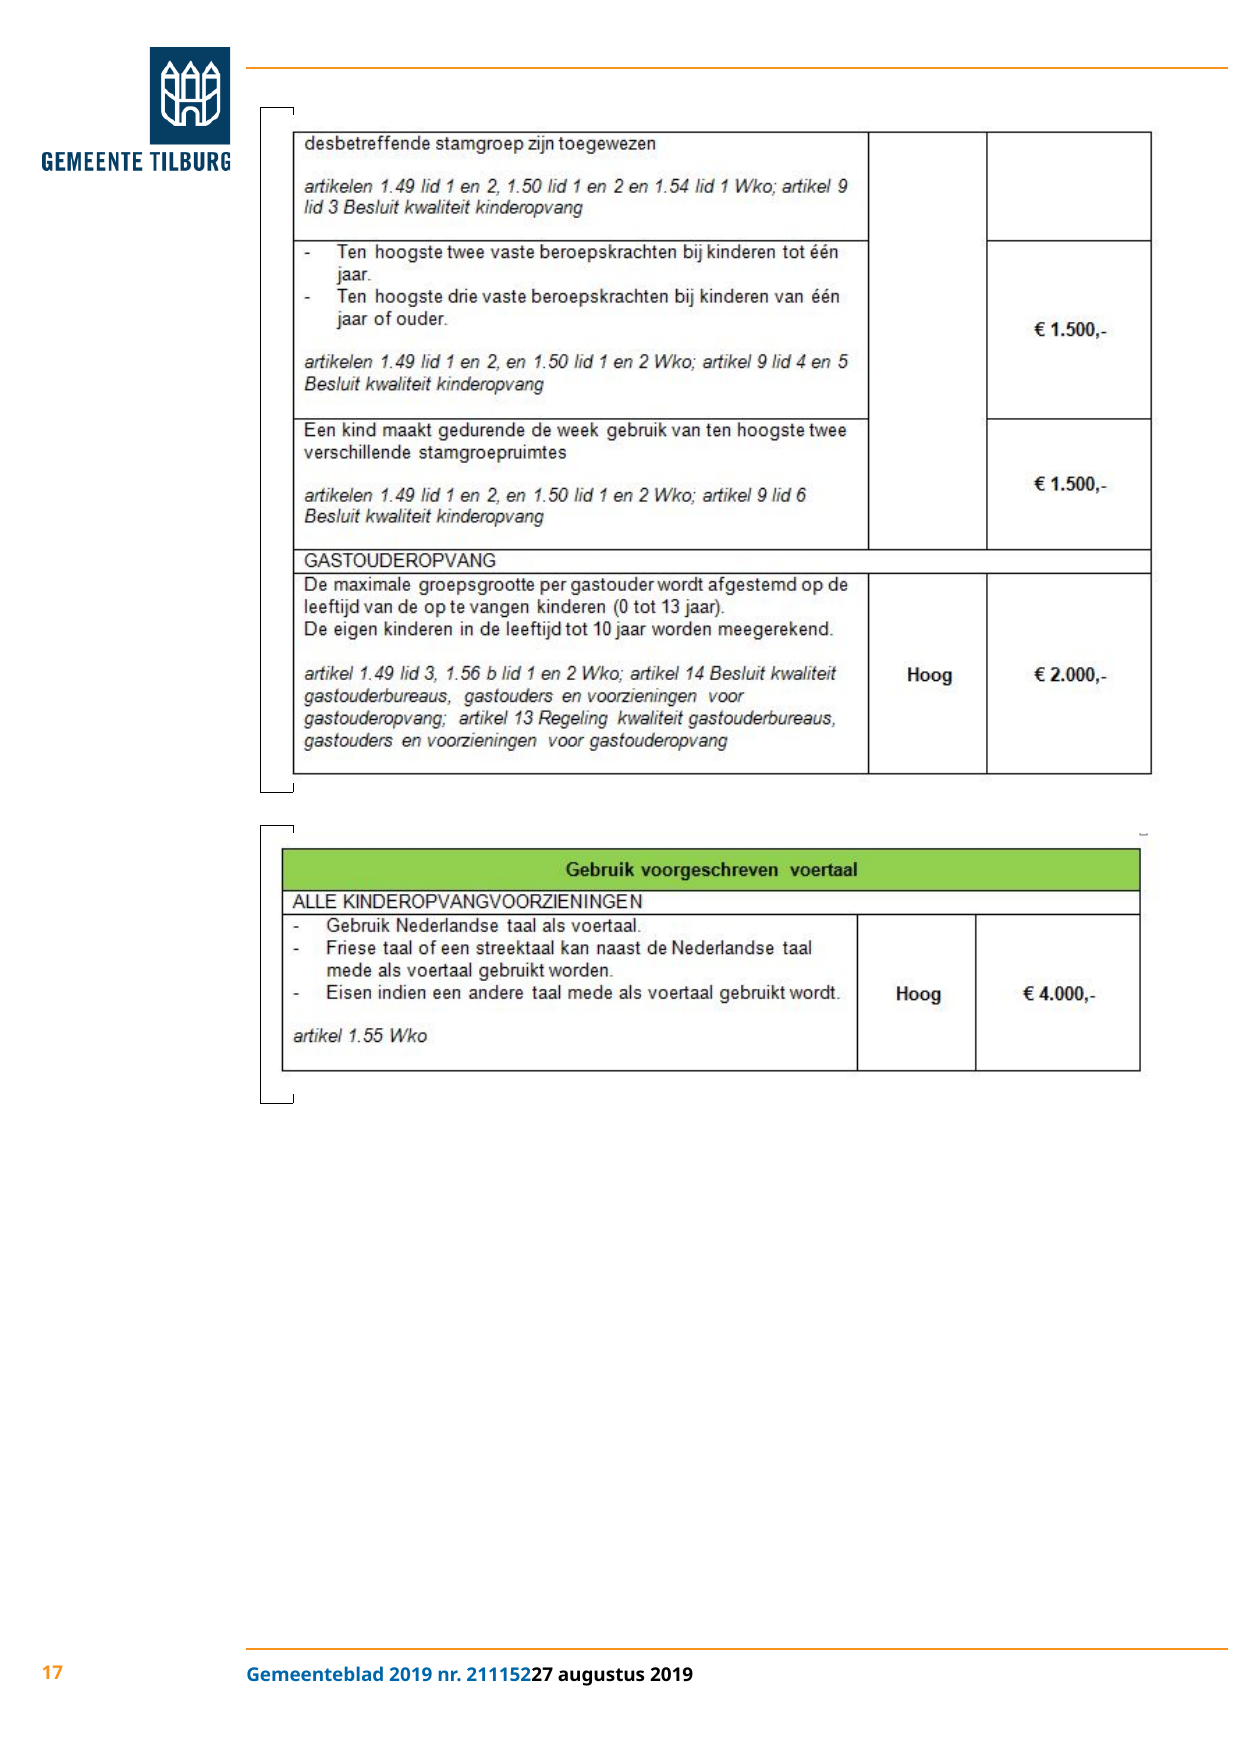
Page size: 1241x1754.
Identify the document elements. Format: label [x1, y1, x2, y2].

picture [41, 47, 231, 172]
picture [268, 833, 1173, 1094]
picture [268, 115, 1173, 783]
